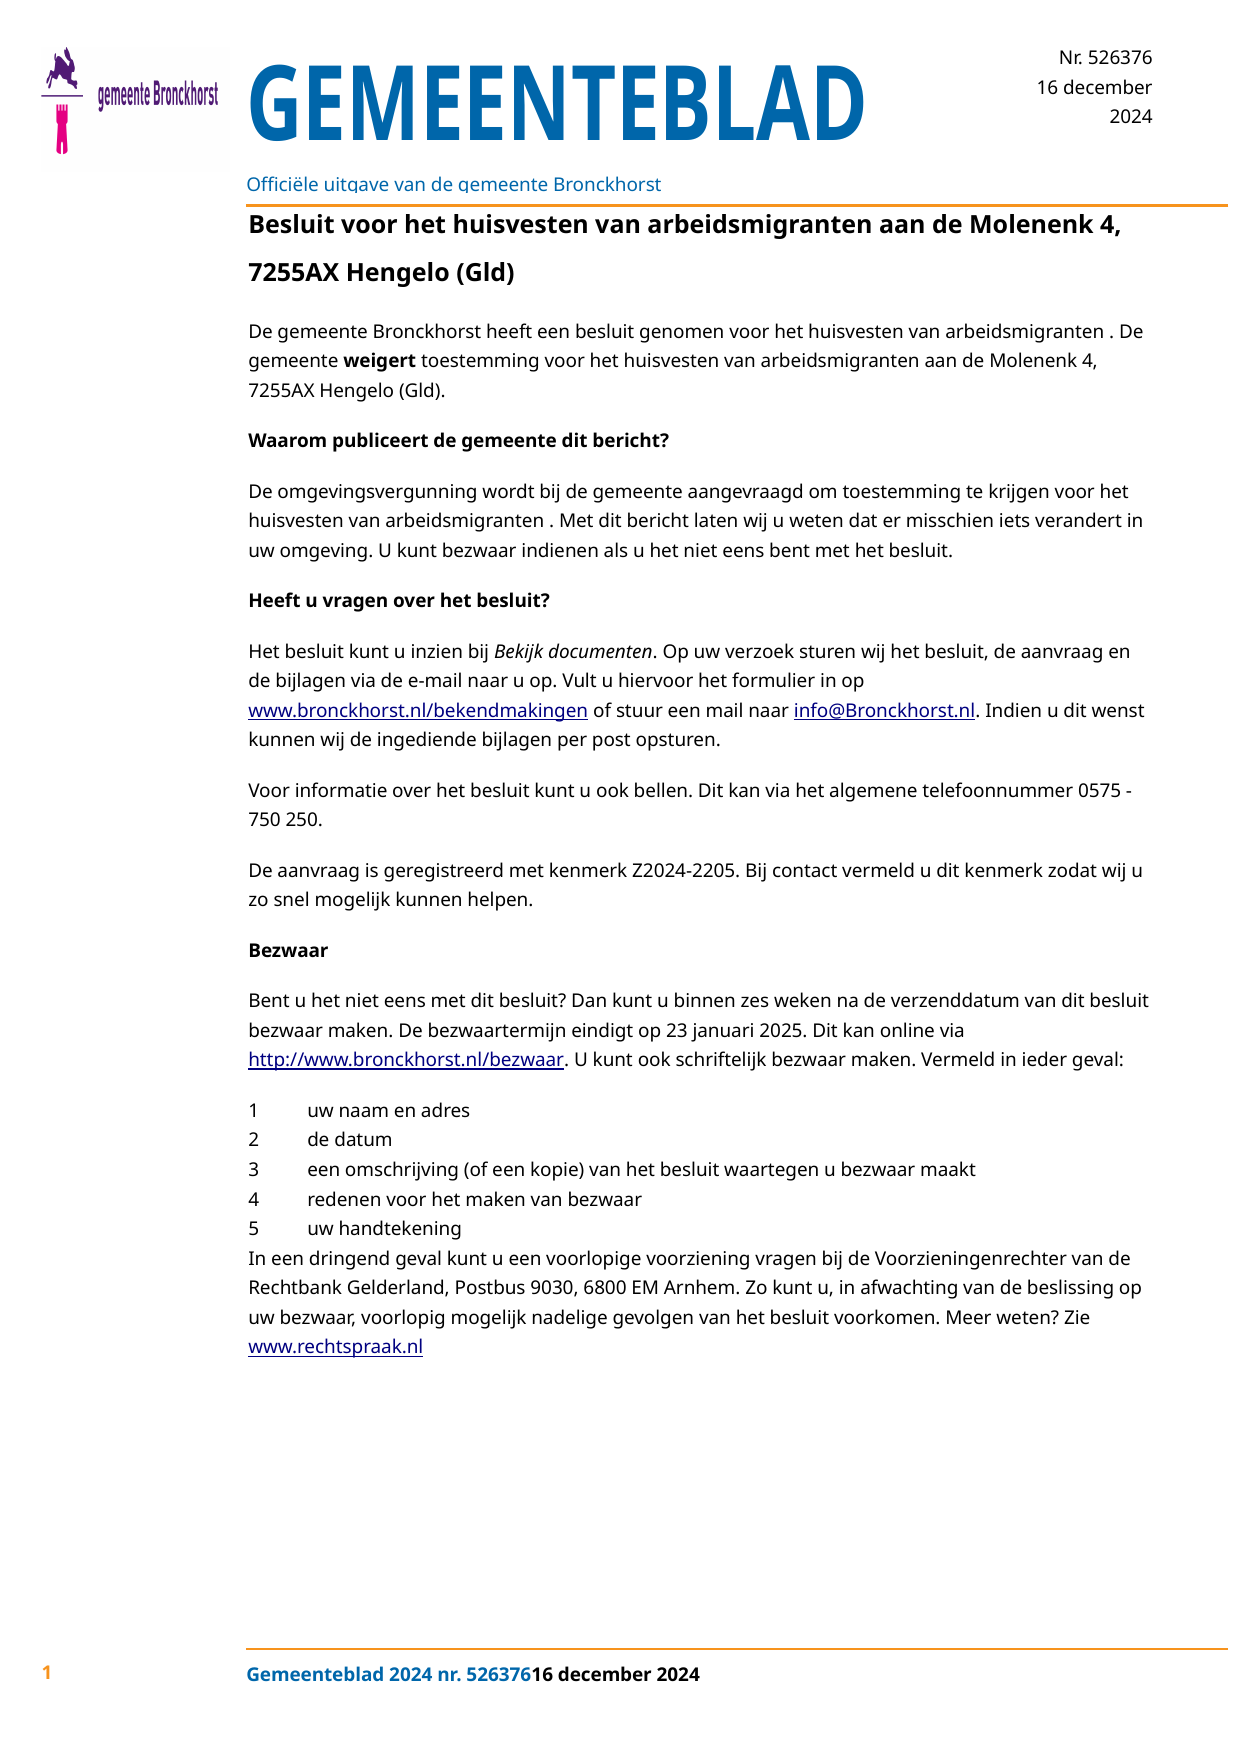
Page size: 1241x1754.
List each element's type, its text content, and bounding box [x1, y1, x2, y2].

text Voor informatie over het besluit kunt u ook bellen. Dit kan via het algemene telefoonnummer 0575 - 750 250. [248, 777, 1152, 832]
list een omschrijving (of een kopie) van het besluit waartegen u bezwaar maakt [248, 1156, 1152, 1182]
text In een dringend geval kunt u een voorlopige voorziening vragen bij de Voorzieningenrechter van de Rechtbank Gelderland, Postbus 9030, 6800 EM Arnhem. Zo kunt u, in afwachting van de beslissing op uw bezwaar, voorlopig mogelijk nadelige gevolgen van het besluit voorkomen. Meer weten? Zie www.rechtspraak.nl [248, 1245, 1152, 1359]
text De gemeente Bronckhorst heeft een besluit genomen voor het huisvesten van arbeidsmigranten . De gemeente weigert toestemming voor het huisvesten van arbeidsmigranten aan de Molenenk 4, 7255AX Hengelo (Gld). [248, 318, 1152, 403]
text De aanvraag is geregistreerd met kenmerk Z2024-2205. Bij contact vermeld u dit kenmerk zodat wij u zo snel mogelijk kunnen helpen. [248, 857, 1152, 912]
list de datum [248, 1127, 1152, 1152]
list uw handtekening [248, 1215, 1152, 1241]
text Heeft u vragen over het besluit? [248, 587, 1152, 613]
text Waarom publiceert de gemeente dit bericht? [248, 427, 1152, 453]
text Bent u het niet eens met dit besluit? Dan kunt u binnen zes weken na de verzenddatum van dit besluit bezwaar maken. De bezwaartermijn eindigt op 23 januari 2025. Dit kan online via http://www.bronckhorst.nl/bezwaar. U kunt ook schriftelijk bezwaar maken. Vermeld in ieder geval: [248, 987, 1152, 1072]
text Besluit voor het huisvesten van arbeidsmigranten aan de Molenenk 4, 7255AX Hengelo (Gld) [248, 207, 1152, 288]
picture [41, 47, 231, 172]
text Bezwaar [248, 937, 1152, 963]
list redenen voor het maken van bezwaar [248, 1186, 1152, 1212]
list uw naam en adres [248, 1097, 1152, 1123]
text Het besluit kunt u inzien bij Bekijk documenten. Op uw verzoek sturen wij het besluit, de aanvraag en de bijlagen via de e-mail naar u op. Vult u hiervoor het formulier in op www.bronckhorst.nl/bekendmakingen of stuur een mail naar info@Bronckhorst.nl. Indien u dit wenst kunnen wij de ingediende bijlagen per post opsturen. [248, 638, 1152, 752]
text De omgevingsvergunning wordt bij de gemeente aangevraagd om toestemming te krijgen voor het huisvesten van arbeidsmigranten . Met dit bericht laten wij u weten dat er misschien iets verandert in uw omgeving. U kunt bezwaar indienen als u het niet eens bent met het besluit. [248, 478, 1152, 563]
